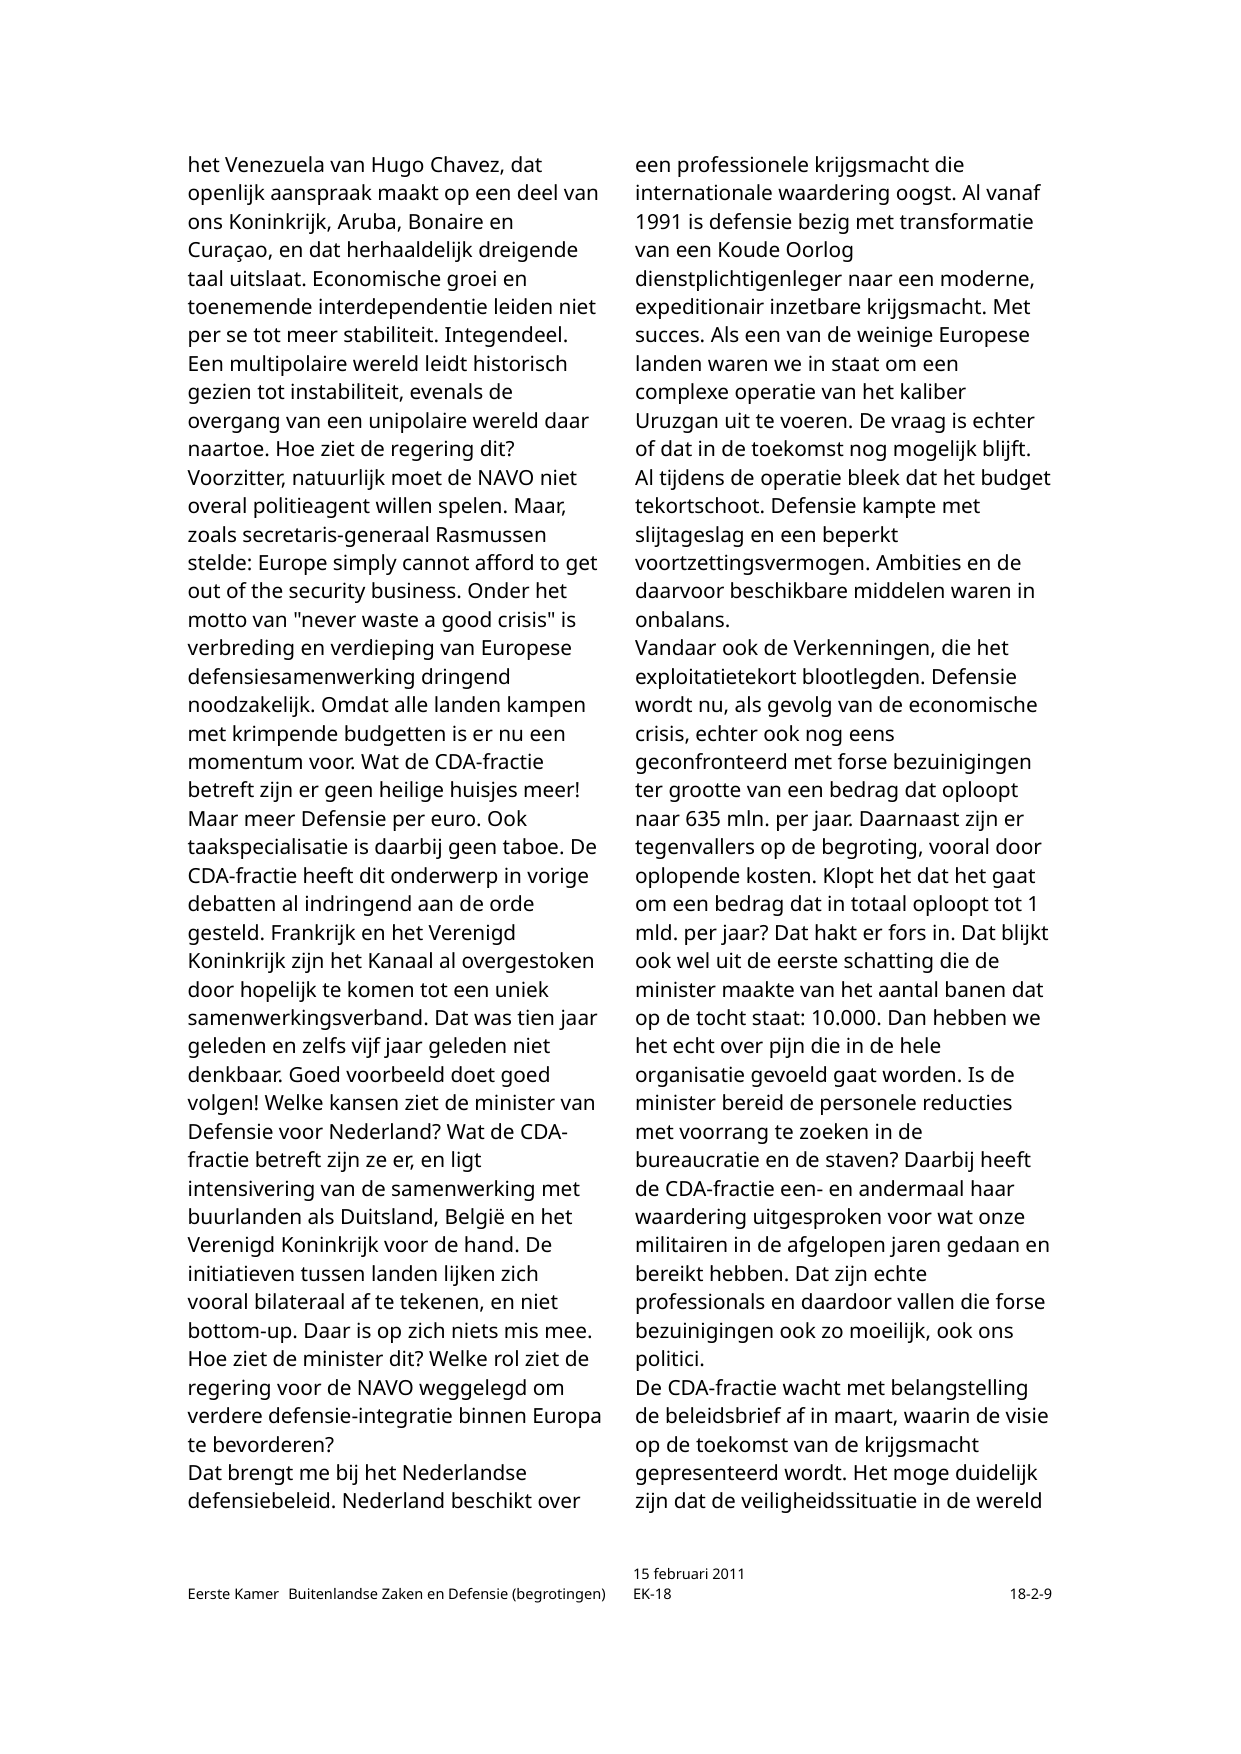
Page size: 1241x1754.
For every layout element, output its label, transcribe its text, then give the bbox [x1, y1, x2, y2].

text Vandaar ook de Verkenningen, die het exploitatietekort blootlegden. Defensie wordt nu, als gevolg van de economische crisis, echter ook nog eens geconfronteerd met forse bezuinigingen ter grootte van een bedrag dat oploopt naar 635 mln. per jaar. Daarnaast zijn er tegenvallers op de begroting, vooral door oplopende kosten. Klopt het dat het gaat om een bedrag dat in totaal oploopt tot 1 mld. per jaar? Dat hakt er fors in. Dat blijkt ook wel uit de eerste schatting die de minister maakte van het aantal banen dat op de tocht staat: 10.000. Dan hebben we het echt over pijn die in de hele organisatie gevoeld gaat worden. Is de minister bereid de personele reducties met voorrang te zoeken in de bureaucratie en de staven? Daarbij heeft de CDA-fractie een- en andermaal haar waardering uitgesproken voor wat onze militairen in de afgelopen jaren gedaan en bereikt hebben. Dat zijn echte professionals en daardoor vallen die forse bezuinigingen ook zo moeilijk, ook ons politici. [635, 633, 1053, 1373]
text Dat brengt me bij het Nederlandse defensiebeleid. Nederland beschikt over [187, 1458, 605, 1515]
text De CDA-fractie wacht met belangstelling de beleidsbrief af in maart, waarin de visie op de toekomst van de krijgsmacht gepresenteerd wordt. Het moge duidelijk zijn dat de veiligheidssituatie in de wereld [635, 1373, 1053, 1515]
text een professionele krijgsmacht die internationale waardering oogst. Al vanaf 1991 is defensie bezig met transformatie van een Koude Oorlog dienstplichtigenleger naar een moderne, expeditionair inzetbare krijgsmacht. Met succes. Als een van de weinige Europese landen waren we in staat om een complexe operatie van het kaliber Uruzgan uit te voeren. De vraag is echter of dat in de toekomst nog mogelijk blijft. Al tijdens de operatie bleek dat het budget tekortschoot. Defensie kampte met slijtageslag en een beperkt voortzettingsvermogen. Ambities en de daarvoor beschikbare middelen waren in onbalans. [635, 150, 1053, 633]
text het Venezuela van Hugo Chavez, dat openlijk aanspraak maakt op een deel van ons Koninkrijk, Aruba, Bonaire en Curaçao, en dat herhaaldelijk dreigende taal uitslaat. Economische groei en toenemende interdependentie leiden niet per se tot meer stabiliteit. Integendeel. Een multipolaire wereld leidt historisch gezien tot instabiliteit, evenals de overgang van een unipolaire wereld daar naartoe. Hoe ziet de regering dit? [187, 150, 605, 463]
text Voorzitter, natuurlijk moet de NAVO niet overal politieagent willen spelen. Maar, zoals secretaris-generaal Rasmussen stelde: Europe simply cannot afford to get out of the security business. Onder het motto van "never waste a good crisis" is verbreding en verdieping van Europese defensiesamenwerking dringend noodzakelijk. Omdat alle landen kampen met krimpende budgetten is er nu een momentum voor. Wat de CDA-fractie betreft zijn er geen heilige huisjes meer! Maar meer Defensie per euro. Ook taakspecialisatie is daarbij geen taboe. De CDA-fractie heeft dit onderwerp in vorige debatten al indringend aan de orde gesteld. Frankrijk en het Verenigd Koninkrijk zijn het Kanaal al overgestoken door hopelijk te komen tot een uniek samenwerkingsverband. Dat was tien jaar geleden en zelfs vijf jaar geleden niet denkbaar. Goed voorbeeld doet goed volgen! Welke kansen ziet de minister van Defensie voor Nederland? Wat de CDA-fractie betreft zijn ze er, en ligt intensivering van de samenwerking met buurlanden als Duitsland, België en het Verenigd Koninkrijk voor de hand. De initiatieven tussen landen lijken zich vooral bilateraal af te tekenen, en niet bottom-up. Daar is op zich niets mis mee. Hoe ziet de minister dit? Welke rol ziet de regering voor de NAVO weggelegd om verdere defensie-integratie binnen Europa te bevorderen? [187, 463, 605, 1458]
